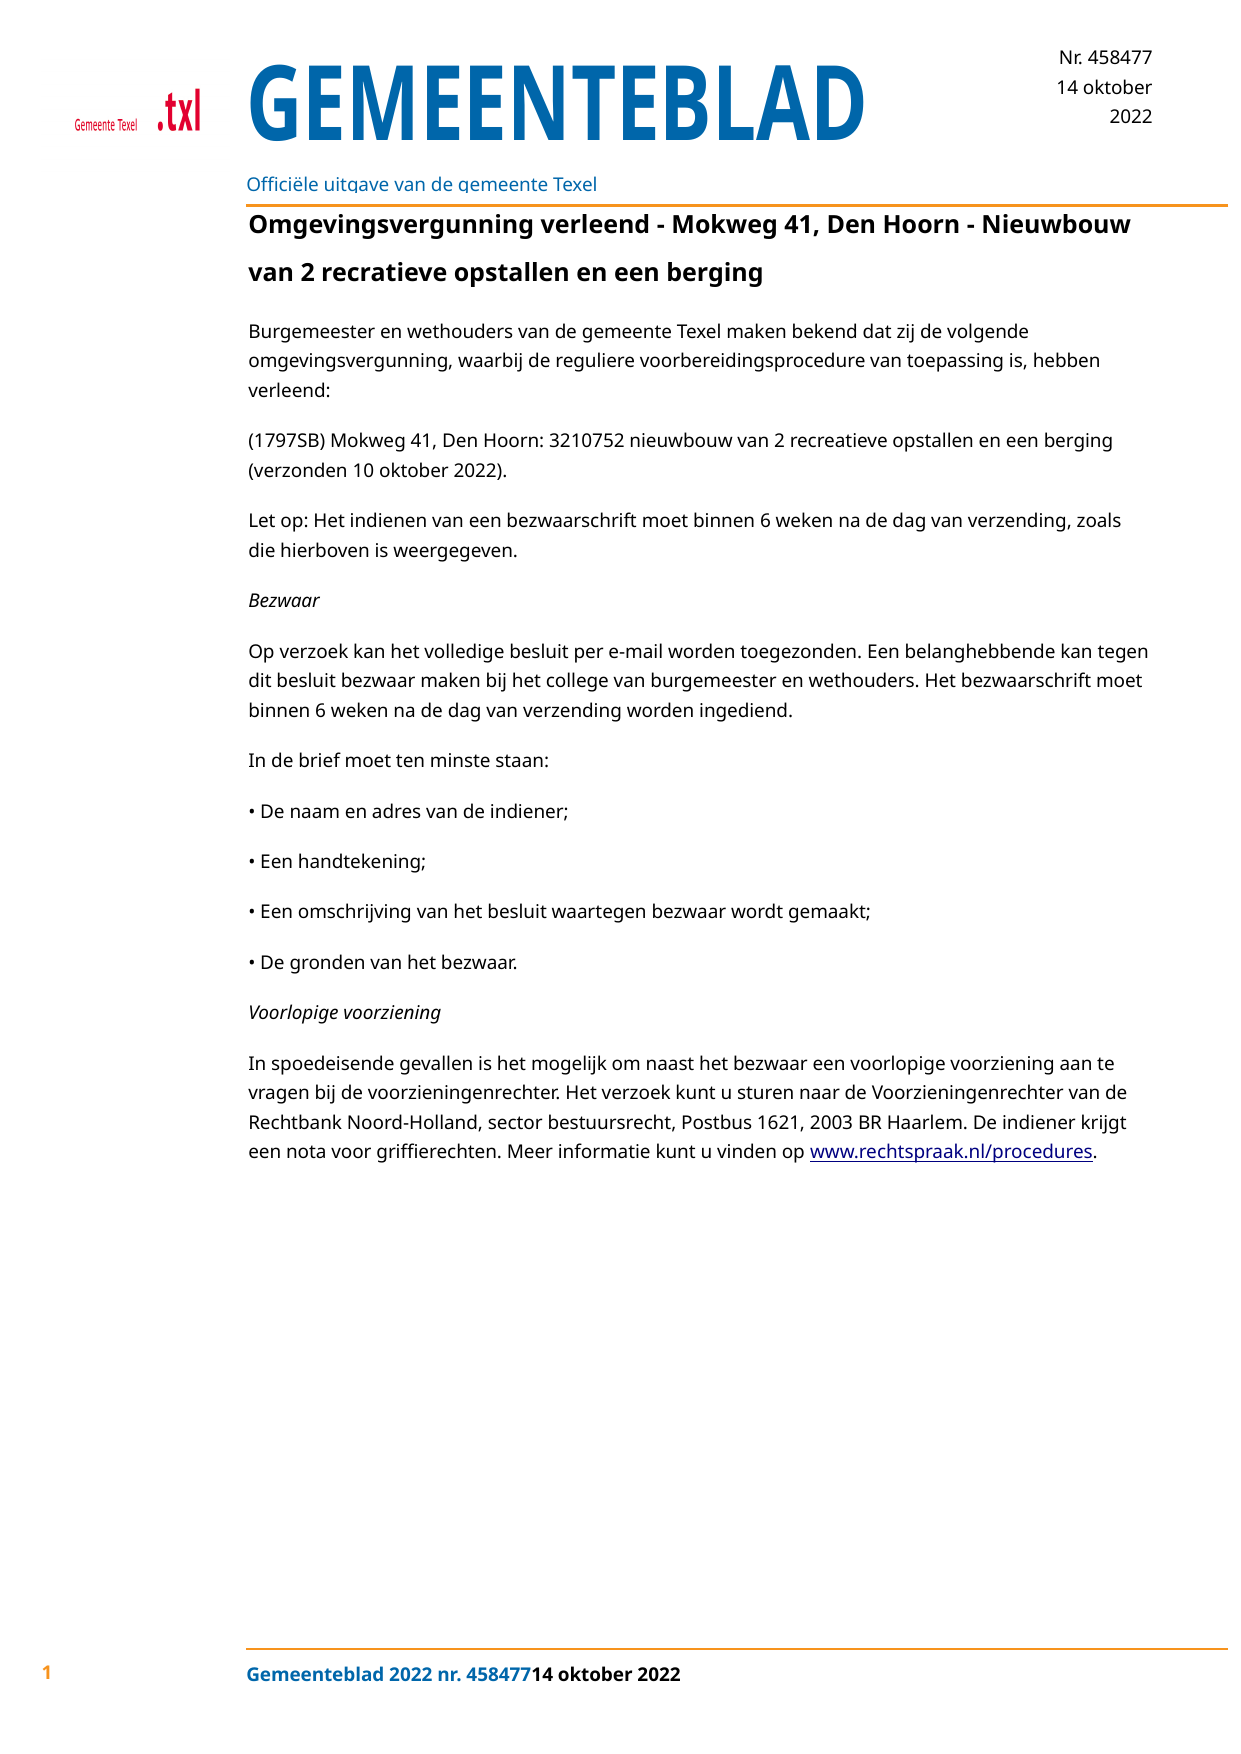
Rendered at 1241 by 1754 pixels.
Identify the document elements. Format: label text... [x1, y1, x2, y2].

text Let op: Het indienen van een bezwaarschrift moet binnen 6 weken na de dag van verzending, zoals die hierboven is weergegeven. [248, 507, 1152, 563]
text In spoedeisende gevallen is het mogelijk om naast het bezwaar een voorlopige voorziening aan te vragen bij de voorzieningenrechter. Het verzoek kunt u sturen naar de Voorzieningenrechter van de Rechtbank Noord-Holland, sector bestuursrecht, Postbus 1621, 2003 BR Haarlem. De indiener krijgt een nota voor griffierechten. Meer informatie kunt u vinden op www.rechtspraak.nl/procedures. [248, 1050, 1152, 1164]
text • Een omschrijving van het besluit waartegen bezwaar wordt gemaakt; [248, 899, 1152, 924]
text (1797SB) Mokweg 41, Den Hoorn: 3210752 nieuwbouw van 2 recreatieve opstallen en een berging (verzonden 10 oktober 2022). [248, 427, 1152, 483]
text Omgevingsvergunning verleend - Mokweg 41, Den Hoorn - Nieuwbouw van 2 recratieve opstallen en een berging [248, 207, 1152, 288]
text • De naam en adres van de indiener; [248, 798, 1152, 824]
text In de brief moet ten minste staan: [248, 747, 1152, 773]
text Burgemeester en wethouders van de gemeente Texel maken bekend dat zij de volgende omgevingsvergunning, waarbij de reguliere voorbereidingsprocedure van toepassing is, hebben verleend: [248, 318, 1152, 403]
text • Een handtekening; [248, 848, 1152, 874]
text • De gronden van het bezwaar. [248, 949, 1152, 975]
text Bezwaar [248, 587, 1152, 613]
text Voorlopige voorziening [248, 999, 1152, 1025]
text Op verzoek kan het volledige besluit per e-mail worden toegezonden. Een belanghebbende kan tegen dit besluit bezwaar maken bij het college van burgemeester en wethouders. Het bezwaarschrift moet binnen 6 weken na de dag van verzending worden ingediend. [248, 638, 1152, 723]
picture [41, 47, 231, 172]
